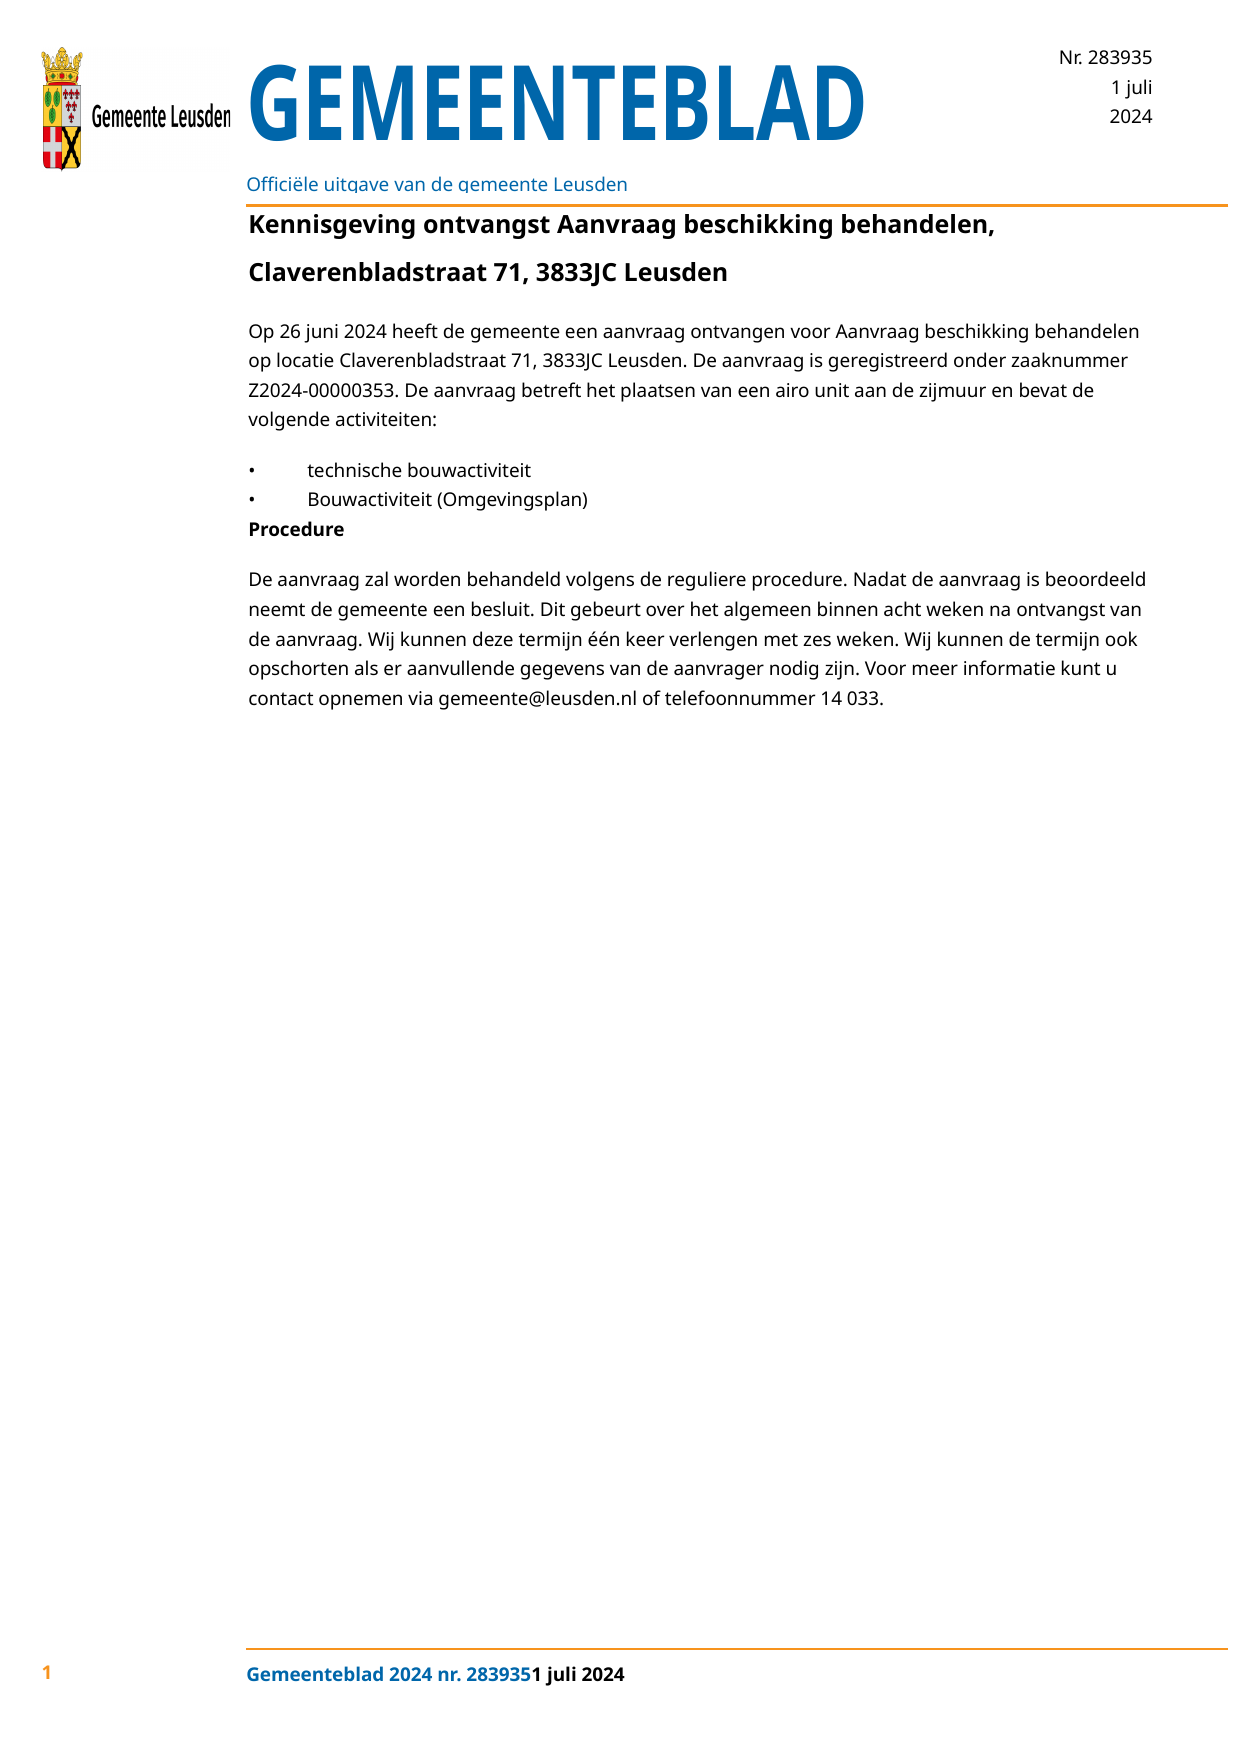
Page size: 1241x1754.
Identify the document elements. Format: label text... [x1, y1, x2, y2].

list technische bouwactiviteit [248, 457, 1152, 483]
text Op 26 juni 2024 heeft de gemeente een aanvraag ontvangen voor Aanvraag beschikking behandelen op locatie Claverenbladstraat 71, 3833JC Leusden. De aanvraag is geregistreerd onder zaaknummer Z2024-00000353. De aanvraag betreft het plaatsen van een airo unit aan de zijmuur en bevat de volgende activiteiten: [248, 318, 1152, 432]
text Procedure [248, 516, 1152, 542]
text De aanvraag zal worden behandeld volgens de reguliere procedure. Nadat de aanvraag is beoordeeld neemt de gemeente een besluit. Dit gebeurt over het algemeen binnen acht weken na ontvangst van de aanvraag. Wij kunnen deze termijn één keer verlengen met zes weken. Wij kunnen de termijn ook opschorten als er aanvullende gegevens van de aanvrager nodig zijn. Voor meer informatie kunt u contact opnemen via gemeente@leusden.nl of telefoonnummer 14 033. [248, 567, 1152, 711]
list Bouwactiviteit (Omgevingsplan) [248, 487, 1152, 512]
picture [41, 47, 231, 172]
text Kennisgeving ontvangst Aanvraag beschikking behandelen, Claverenbladstraat 71, 3833JC Leusden [248, 207, 1152, 288]
